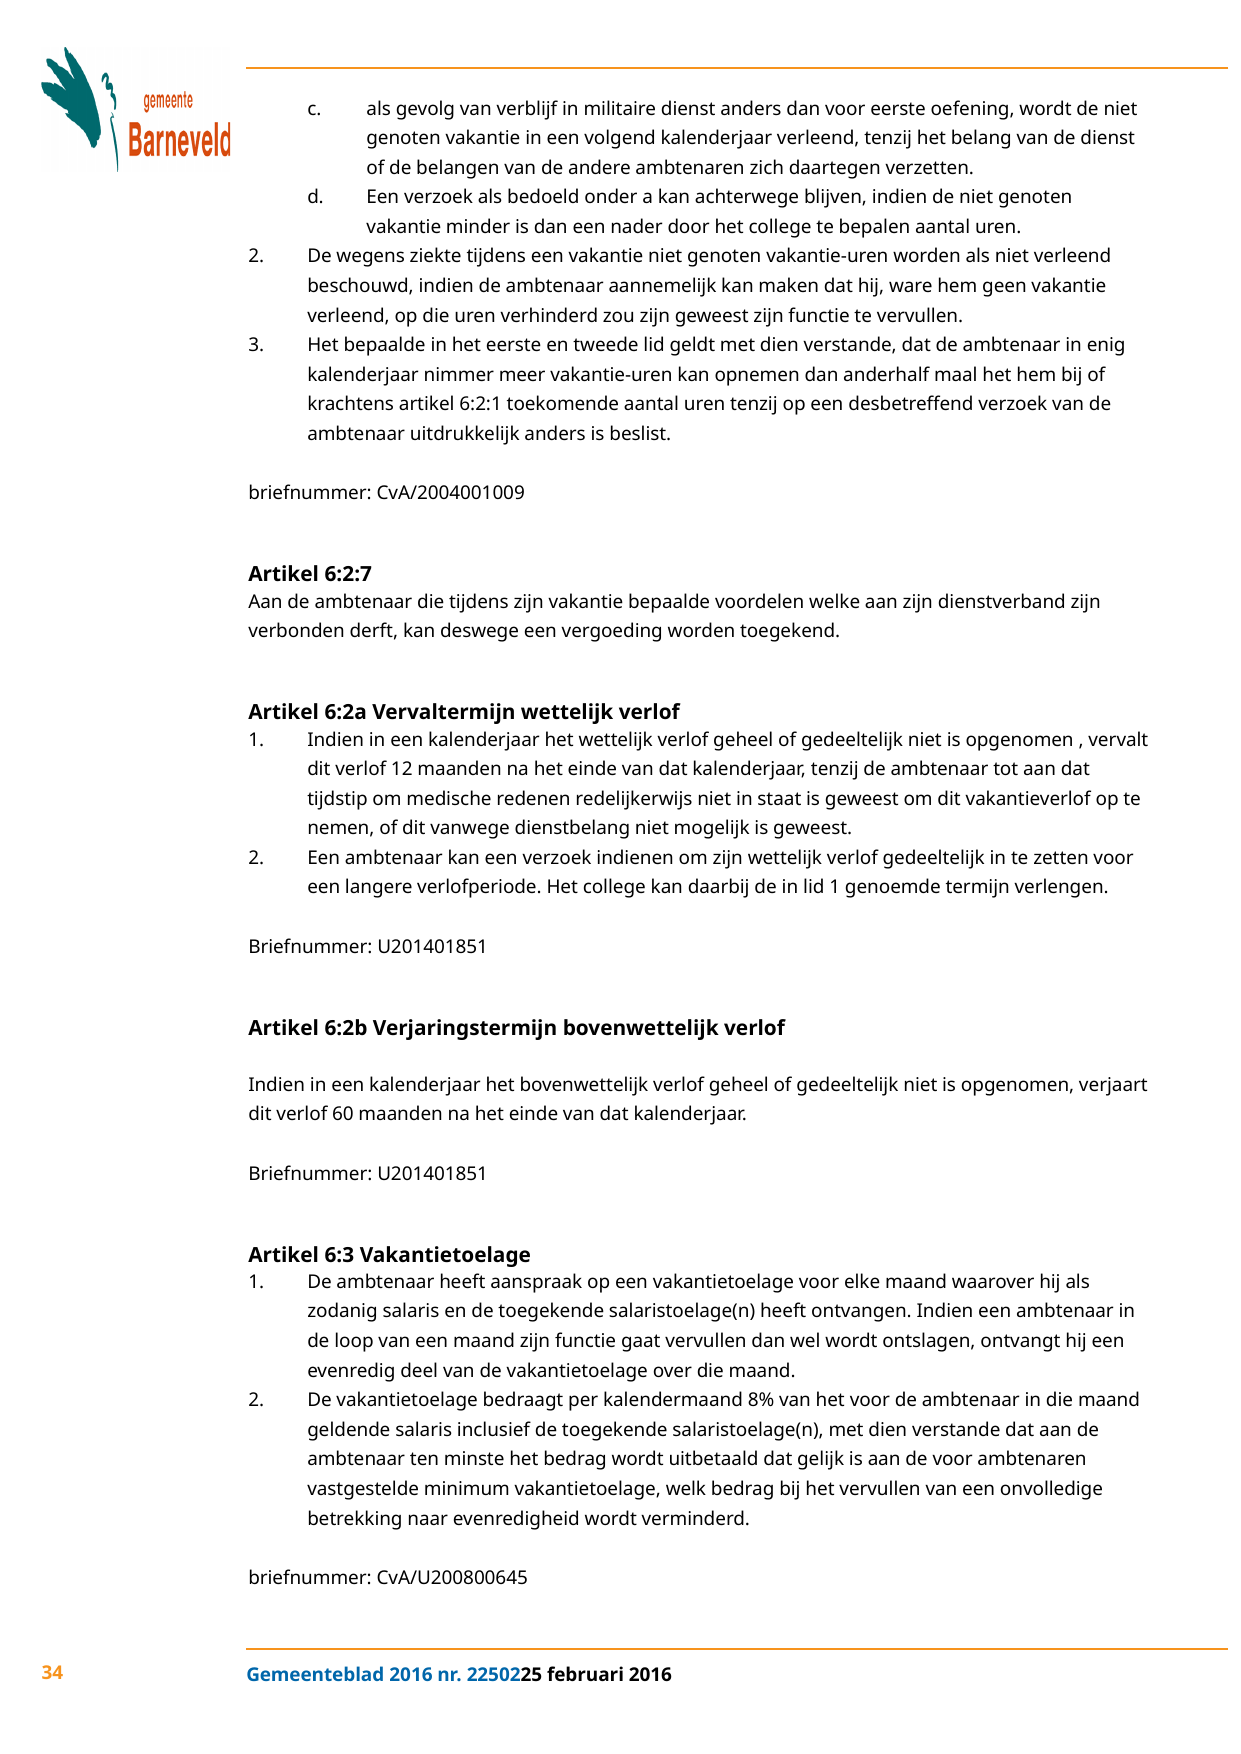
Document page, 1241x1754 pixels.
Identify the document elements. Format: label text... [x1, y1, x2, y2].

text Briefnummer: U201401851 [248, 1160, 1152, 1185]
text Indien in een kalenderjaar het bovenwettelijk verlof geheel of gedeeltelijk niet is opgenomen, verjaart dit verlof 60 maanden na het einde van dat kalenderjaar. [248, 1071, 1152, 1126]
text Briefnummer: U201401851 [248, 933, 1152, 959]
text briefnummer: CvA/2004001009 [248, 479, 1152, 505]
list Een verzoek als bedoeld onder a kan achterwege blijven, indien de niet genoten vakantie minder is dan een nader door het college te bepalen aantal uren. [307, 183, 1152, 239]
text Artikel 6:2a Vervaltermijn wettelijk verlof [248, 697, 1152, 726]
list De ambtenaar heeft aanspraak op een vakantietoelage voor elke maand waarover hij als zodanig salaris en de toegekende salaristoelage(n) heeft ontvangen. Indien een ambtenaar in de loop van een maand zijn functie gaat vervullen dan wel wordt ontslagen, ontvangt hij een evenredig deel van de vakantietoelage over die maand. [248, 1268, 1152, 1383]
text Artikel 6:2b Verjaringstermijn bovenwettelijk verlof [248, 1013, 1152, 1041]
text Artikel 6:3 Vakantietoelage [248, 1240, 1152, 1268]
text Artikel 6:2:7 [248, 559, 1152, 588]
picture [41, 47, 231, 172]
list Een ambtenaar kan een verzoek indienen om zijn wettelijk verlof gedeeltelijk in te zetten voor een langere verlofperiode. Het college kan daarbij de in lid 1 genoemde termijn verlengen. [248, 844, 1152, 899]
text Aan de ambtenaar die tijdens zijn vakantie bepaalde voordelen welke aan zijn dienstverband zijn verbonden derft, kan deswege een vergoeding worden toegekend. [248, 588, 1152, 643]
list Het bepaalde in het eerste en tweede lid geldt met dien verstande, dat de ambtenaar in enig kalenderjaar nimmer meer vakantie-uren kan opnemen dan anderhalf maal het hem bij of krachtens artikel 6:2:1 toekomende aantal uren tenzij op een desbetreffend verzoek van de ambtenaar uitdrukkelijk anders is beslist. [248, 331, 1152, 446]
list Indien in een kalenderjaar het wettelijk verlof geheel of gedeeltelijk niet is opgenomen , vervalt dit verlof 12 maanden na het einde van dat kalenderjaar, tenzij de ambtenaar tot aan dat tijdstip om medische redenen redelijkerwijs niet in staat is geweest om dit vakantieverlof op te nemen, of dit vanwege dienstbelang niet mogelijk is geweest. [248, 726, 1152, 840]
text briefnummer: CvA/U200800645 [248, 1564, 1152, 1590]
list De vakantietoelage bedraagt per kalendermaand 8% van het voor de ambtenaar in die maand geldende salaris inclusief de toegekende salaristoelage(n), met dien verstande dat aan de ambtenaar ten minste het bedrag wordt uitbetaald dat gelijk is aan de voor ambtenaren vastgestelde minimum vakantietoelage, welk bedrag bij het vervullen van een onvolledige betrekking naar evenredigheid wordt verminderd. [248, 1386, 1152, 1531]
list De wegens ziekte tijdens een vakantie niet genoten vakantie-uren worden als niet verleend beschouwd, indien de ambtenaar aannemelijk kan maken dat hij, ware hem geen vakantie verleend, op die uren verhinderd zou zijn geweest zijn functie te vervullen. [248, 243, 1152, 328]
list als gevolg van verblijf in militaire dienst anders dan voor eerste oefening, wordt de niet genoten vakantie in een volgend kalenderjaar verleend, tenzij het belang van de dienst of de belangen van de andere ambtenaren zich daartegen verzetten. [307, 95, 1152, 180]
